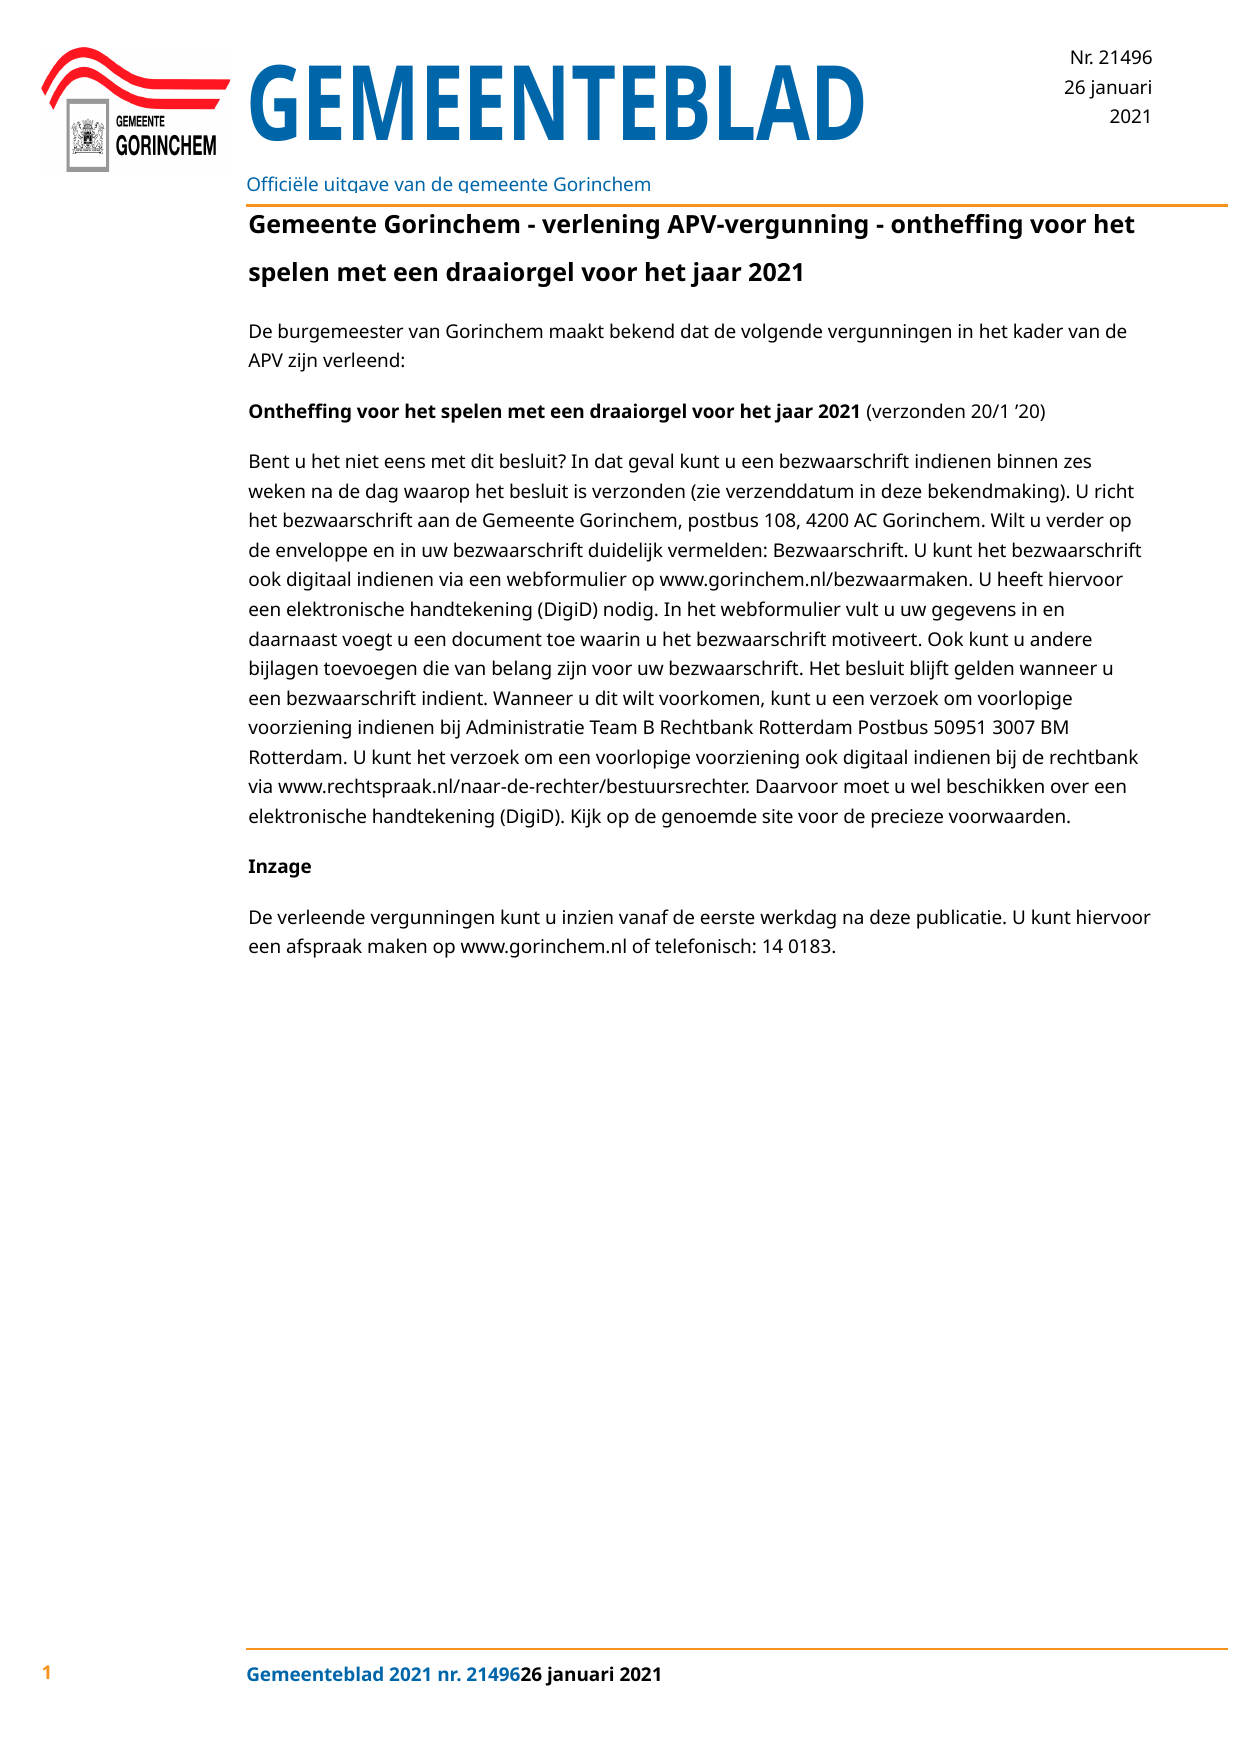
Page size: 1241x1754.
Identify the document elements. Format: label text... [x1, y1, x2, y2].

text De burgemeester van Gorinchem maakt bekend dat de volgende vergunningen in het kader van de APV zijn verleend: [248, 318, 1152, 373]
text Bent u het niet eens met dit besluit? In dat geval kunt u een bezwaarschrift indienen binnen zes weken na de dag waarop het besluit is verzonden (zie verzenddatum in deze bekendmaking). U richt het bezwaarschrift aan de Gemeente Gorinchem, postbus 108, 4200 AC Gorinchem. Wilt u verder op de enveloppe en in uw bezwaarschrift duidelijk vermelden: Bezwaarschrift. U kunt het bezwaarschrift ook digitaal indienen via een webformulier op www.gorinchem.nl/bezwaarmaken. U heeft hiervoor een elektronische handtekening (DigiD) nodig. In het webformulier vult u uw gegevens in en daarnaast voegt u een document toe waarin u het bezwaarschrift motiveert. Ook kunt u andere bijlagen toevoegen die van belang zijn voor uw bezwaarschrift. Het besluit blijft gelden wanneer u een bezwaarschrift indient. Wanneer u dit wilt voorkomen, kunt u een verzoek om voorlopige voorziening indienen bij Administratie Team B Rechtbank Rotterdam Postbus 50951 3007 BM Rotterdam. U kunt het verzoek om een voorlopige voorziening ook digitaal indienen bij de rechtbank via www.rechtspraak.nl/naar-de-rechter/bestuursrechter. Daarvoor moet u wel beschikken over een elektronische handtekening (DigiD). Kijk op de genoemde site voor de precieze voorwaarden. [248, 448, 1152, 829]
text Gemeente Gorinchem - verlening APV-vergunning - ontheffing voor het spelen met een draaiorgel voor het jaar 2021 [248, 207, 1152, 288]
text Ontheffing voor het spelen met een draaiorgel voor het jaar 2021 (verzonden 20/1 ’20) [248, 398, 1152, 424]
text Inzage [248, 854, 1152, 879]
text De verleende vergunningen kunt u inzien vanaf de eerste werkdag na deze publicatie. U kunt hiervoor een afspraak maken op www.gorinchem.nl of telefonisch: 14 0183. [248, 904, 1152, 959]
picture [41, 47, 231, 172]
